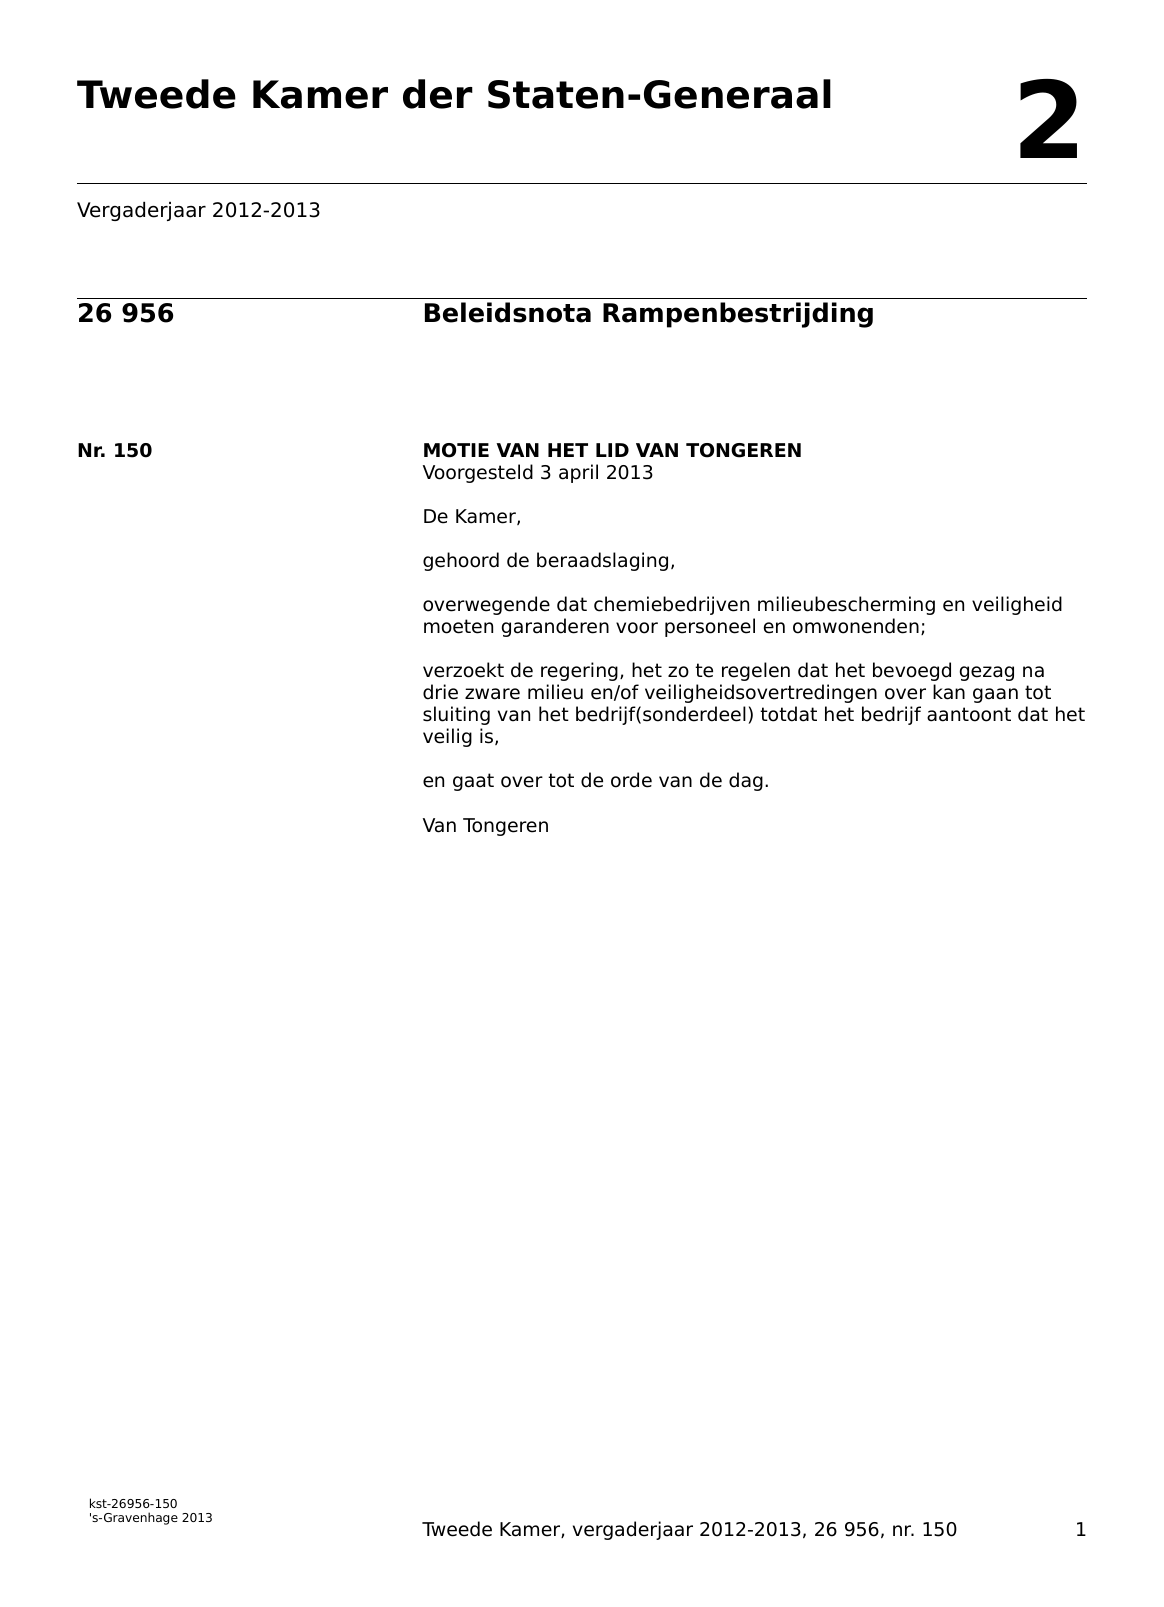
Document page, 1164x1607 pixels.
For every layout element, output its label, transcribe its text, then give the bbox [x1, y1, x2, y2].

text De Kamer, [422, 506, 1087, 528]
table_header 2 [886, 59, 1087, 183]
text 's-Gravenhage 2013 [88, 1511, 323, 1525]
text kst-26956-150 [88, 1497, 323, 1511]
text Van Tongeren [422, 814, 1087, 837]
text overwegende dat chemiebedrijven milieubescherming en veiligheid moeten garanderen voor personeel en omwonenden; [422, 594, 1087, 638]
table_header Tweede Kamer der Staten-Generaal [77, 59, 886, 183]
text gehoord de beraadslaging, [422, 550, 1087, 572]
text en gaat over tot de orde van de dag. [422, 770, 1087, 792]
subtitle Nr. 150 MOTIE VAN HET LID VAN TONGEREN [77, 440, 1087, 462]
text verzoekt de regering, het zo te regelen dat het bevoegd gezag na drie zware milieu en/of veiligheidsovertredingen over kan gaan tot sluiting van het bedrijf(sonderdeel) totdat het bedrijf aantoont dat het veilig is, [422, 660, 1087, 748]
text Voorgesteld 3 april 2013 [422, 462, 1087, 484]
subtitle 26 956 Beleidsnota Rampenbestrijding [77, 299, 1087, 329]
table_cell Vergaderjaar 2012-2013 [77, 184, 1087, 298]
